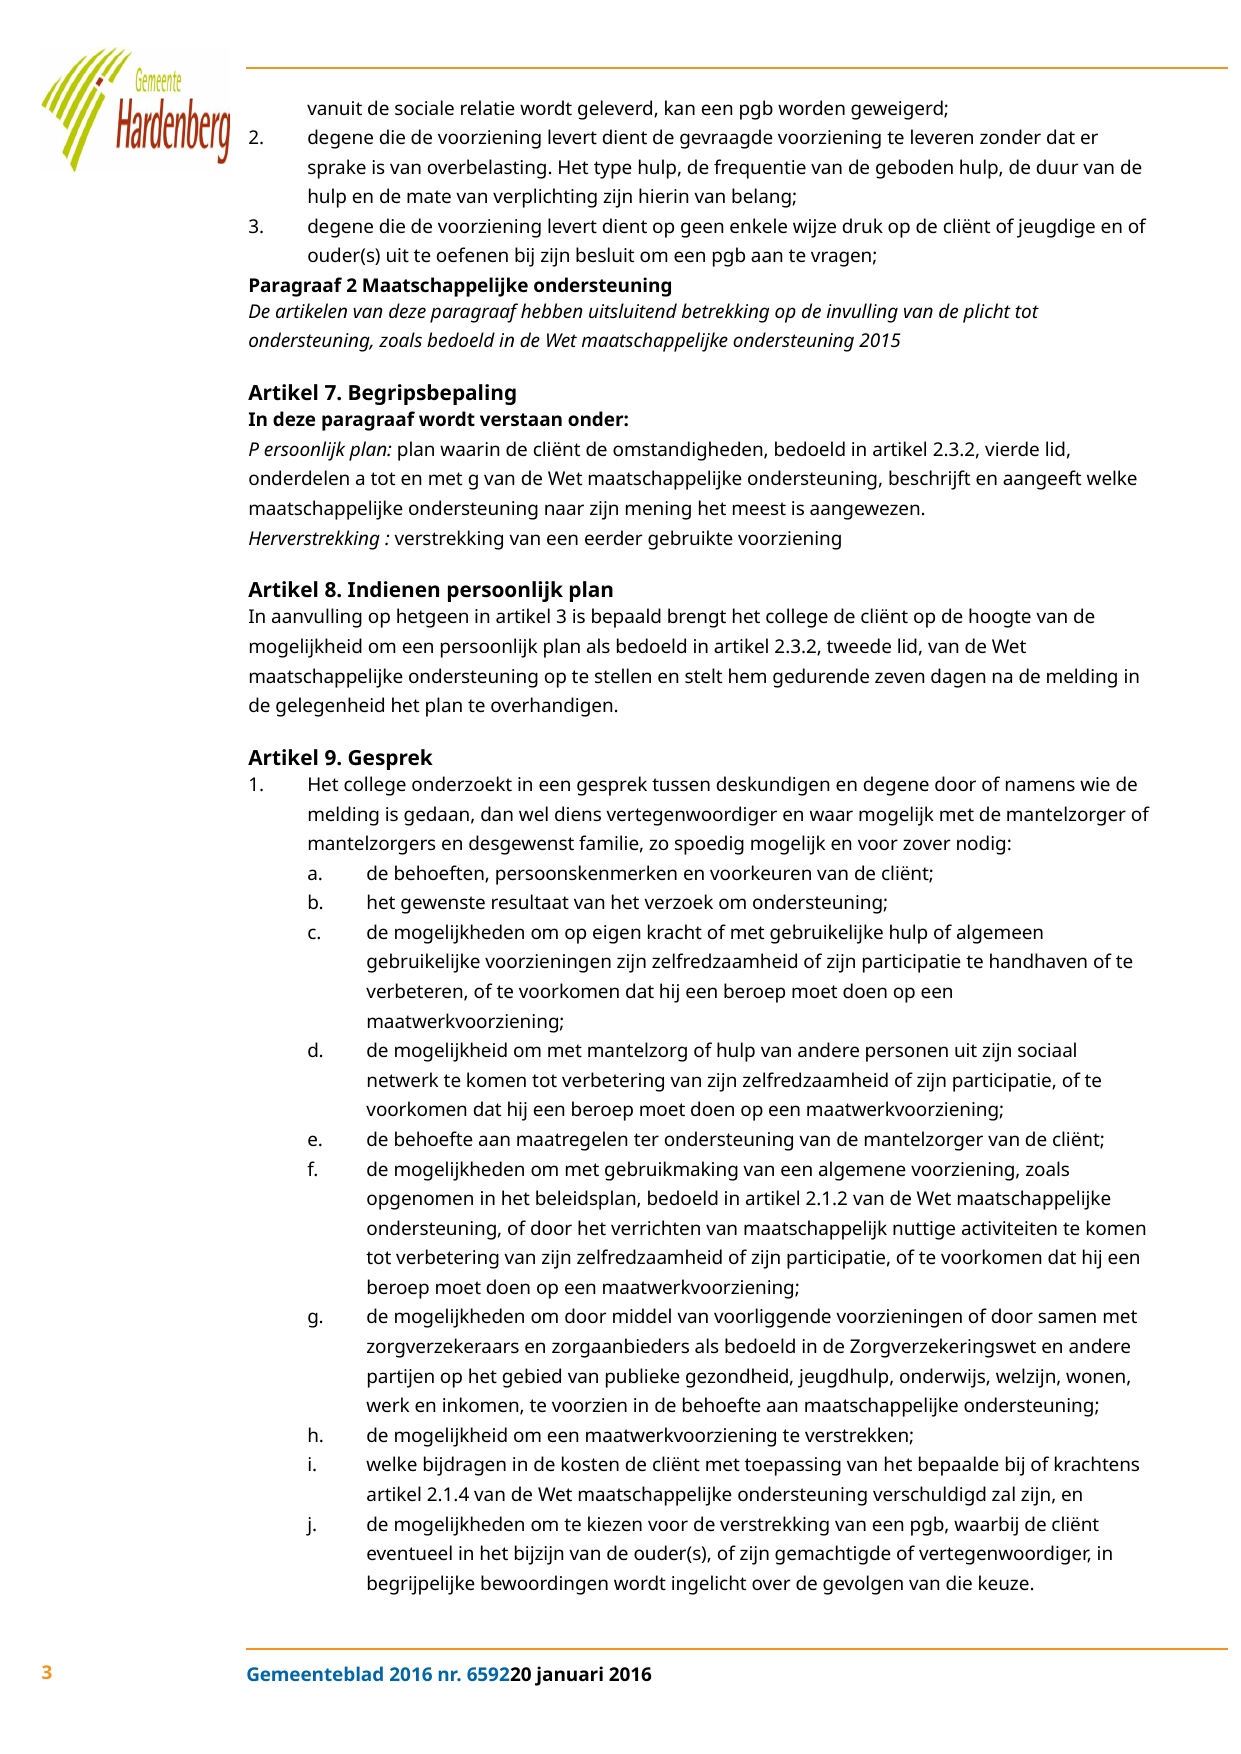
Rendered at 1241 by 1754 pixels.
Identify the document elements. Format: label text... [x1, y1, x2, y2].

list de mogelijkheid om met mantelzorg of hulp van andere personen uit zijn sociaal netwerk te komen tot verbetering van zijn zelfredzaamheid of zijn participatie, of te voorkomen dat hij een beroep moet doen op een maatwerkvoorziening; [307, 1037, 1152, 1122]
list de mogelijkheden om met gebruikmaking van een algemene voorziening, zoals opgenomen in het beleidsplan, bedoeld in artikel 2.1.2 van de Wet maatschappelijke ondersteuning, of door het verrichten van maatschappelijk nuttige activiteiten te komen tot verbetering van zijn zelfredzaamheid of zijn participatie, of te voorkomen dat hij een beroep moet doen op een maatwerkvoorziening; [307, 1156, 1152, 1300]
list de mogelijkheden om te kiezen voor de verstrekking van een pgb, waarbij de cliënt eventueel in het bijzijn van de ouder(s), of zijn gemachtigde of vertegenwoordiger, in begrijpelijke bewoordingen wordt ingelicht over de gevolgen van die keuze. [307, 1511, 1152, 1596]
list Het college onderzoekt in een gesprek tussen deskundigen en degene door of namens wie de melding is gedaan, dan wel diens vertegenwoordiger en waar mogelijk met de mantelzorger of mantelzorgers en desgewenst familie, zo spoedig mogelijk en voor zover nodig: [248, 771, 1152, 856]
list de mogelijkheden om op eigen kracht of met gebruikelijke hulp of algemeen gebruikelijke voorzieningen zijn zelfredzaamheid of zijn participatie te handhaven of te verbeteren, of te voorkomen dat hij een beroep moet doen op een maatwerkvoorziening; [307, 919, 1152, 1034]
text Artikel 9. Gesprek [248, 743, 1152, 771]
text In aanvulling op hetgeen in artikel 3 is bepaald brengt het college de cliënt op de hoogte van de mogelijkheid om een persoonlijk plan als bedoeld in artikel 2.3.2, tweede lid, van de Wet maatschappelijke ondersteuning op te stellen en stelt hem gedurende zeven dagen na de melding in de gelegenheid het plan te overhandigen. [248, 604, 1152, 718]
text Paragraaf 2 Maatschappelijke ondersteuning [248, 272, 1152, 298]
list vanuit de sociale relatie wordt geleverd, kan een pgb worden geweigerd; [248, 95, 1152, 121]
text De artikelen van deze paragraaf hebben uitsluitend betrekking op de invulling van de plicht tot ondersteuning, zoals bedoeld in de Wet maatschappelijke ondersteuning 2015 [248, 298, 1152, 353]
list de mogelijkheid om een maatwerkvoorziening te verstrekken; [307, 1422, 1152, 1448]
list degene die de voorziening levert dient op geen enkele wijze druk op de cliënt of jeugdige en of ouder(s) uit te oefenen bij zijn besluit om een pgb aan te vragen; [248, 213, 1152, 268]
list de mogelijkheden om door middel van voorliggende voorzieningen of door samen met zorgverzekeraars en zorgaanbieders als bedoeld in de Zorgverzekeringswet en andere partijen op het gebied van publieke gezondheid, jeugdhulp, onderwijs, welzijn, wonen, werk en inkomen, te voorzien in de behoefte aan maatschappelijke ondersteuning; [307, 1304, 1152, 1418]
list de behoeften, persoonskenmerken en voorkeuren van de cliënt; [307, 860, 1152, 886]
text In deze paragraaf wordt verstaan onder: [248, 406, 1152, 432]
text Herverstrekking : verstrekking van een eerder gebruikte voorziening [248, 525, 1152, 551]
text P ersoonlijk plan: plan waarin de cliënt de omstandigheden, bedoeld in artikel 2.3.2, vierde lid, onderdelen a tot en met g van de Wet maatschappelijke ondersteuning, beschrijft en aangeeft welke maatschappelijke ondersteuning naar zijn mening het meest is aangewezen. [248, 436, 1152, 521]
text Artikel 8. Indienen persoonlijk plan [248, 575, 1152, 604]
list welke bijdragen in de kosten de cliënt met toepassing van het bepaalde bij of krachtens artikel 2.1.4 van de Wet maatschappelijke ondersteuning verschuldigd zal zijn, en [307, 1452, 1152, 1507]
list degene die de voorziening levert dient de gevraagde voorziening te leveren zonder dat er sprake is van overbelasting. Het type hulp, de frequentie van de geboden hulp, de duur van de hulp en de mate van verplichting zijn hierin van belang; [248, 124, 1152, 209]
picture [41, 47, 231, 172]
list de behoefte aan maatregelen ter ondersteuning van de mantelzorger van de cliënt; [307, 1126, 1152, 1152]
text Artikel 7. Begripsbepaling [248, 378, 1152, 406]
list het gewenste resultaat van het verzoek om ondersteuning; [307, 889, 1152, 915]
